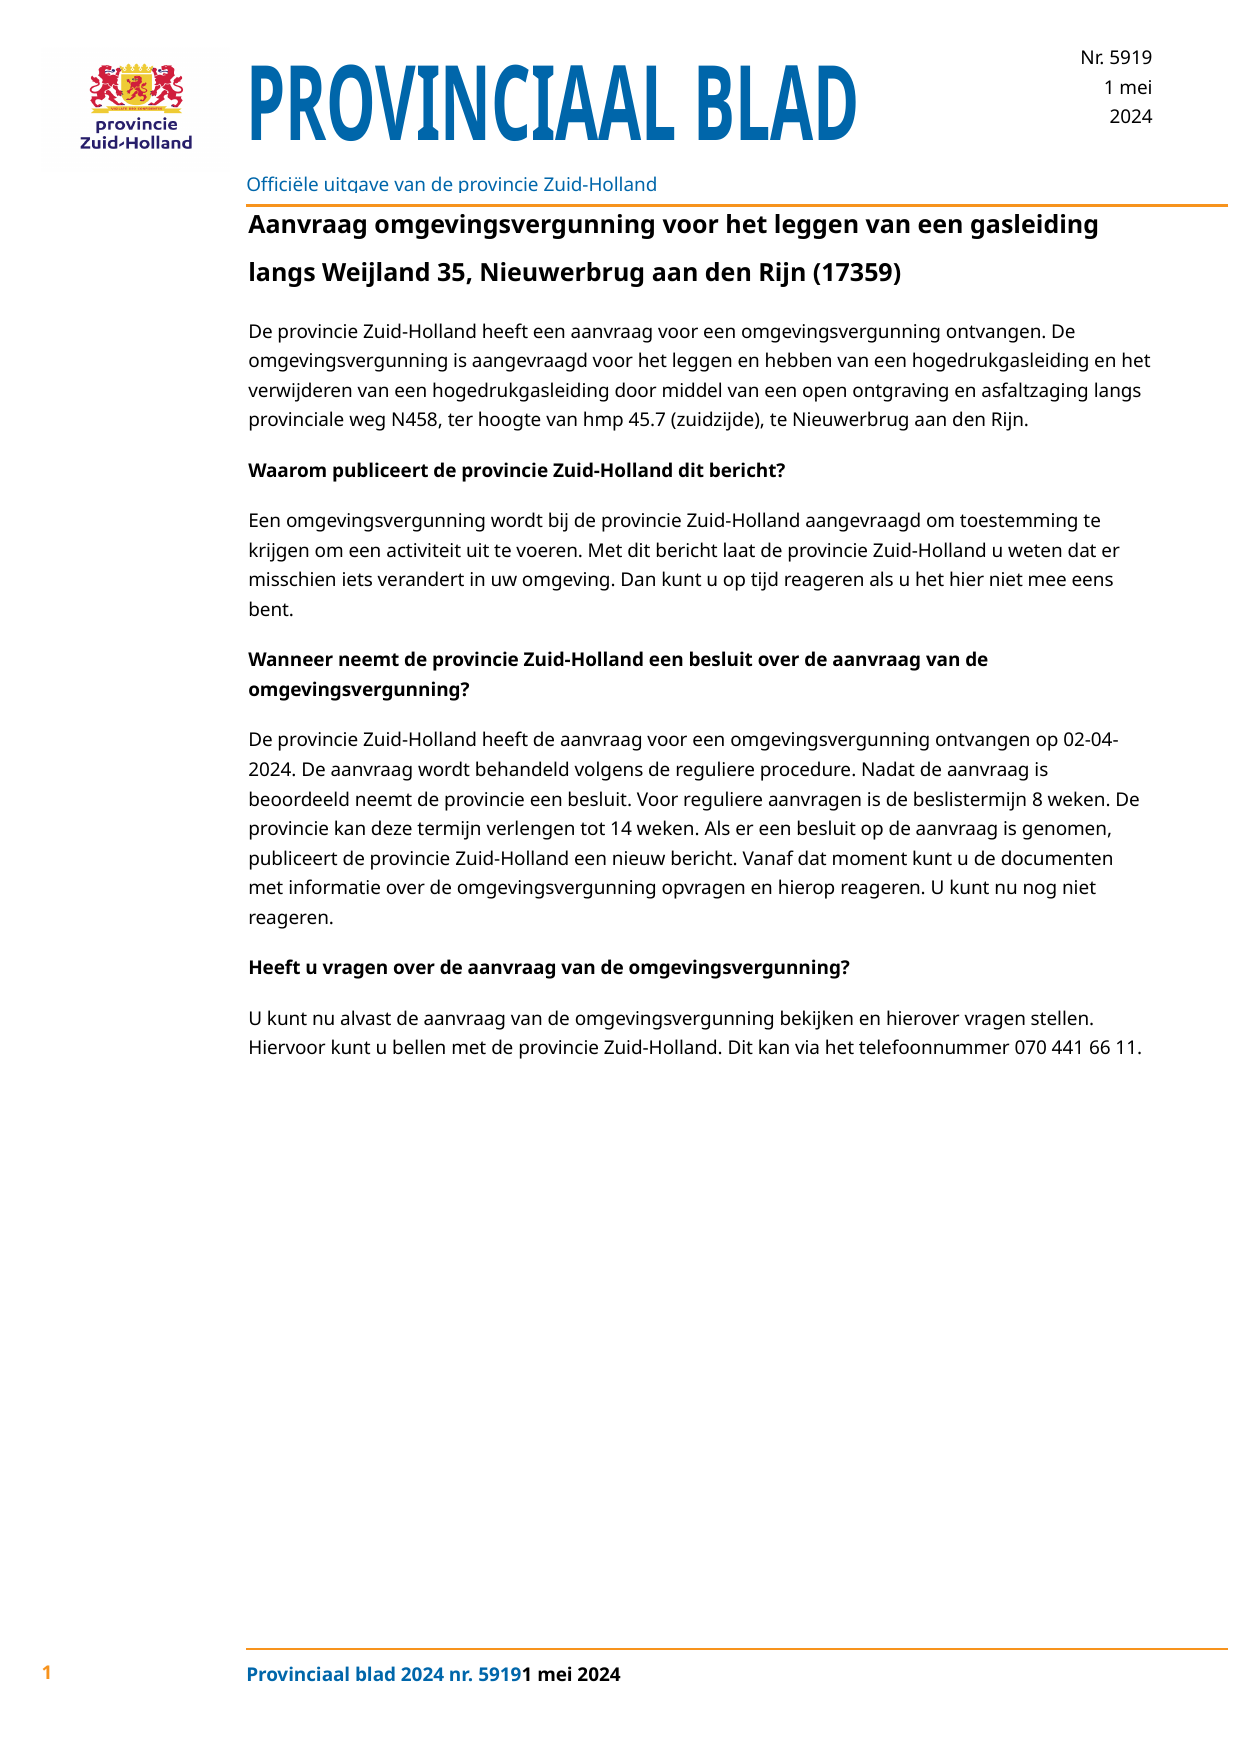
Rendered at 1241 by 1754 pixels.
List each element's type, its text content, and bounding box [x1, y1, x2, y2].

text Een omgevingsvergunning wordt bij de provincie Zuid-Holland aangevraagd om toestemming te krijgen om een activiteit uit te voeren. Met dit bericht laat de provincie Zuid-Holland u weten dat er misschien iets verandert in uw omgeving. Dan kunt u op tijd reageren als u het hier niet mee eens bent. [248, 507, 1152, 622]
picture [41, 47, 231, 172]
text De provincie Zuid-Holland heeft de aanvraag voor een omgevingsvergunning ontvangen op 02-04-2024. De aanvraag wordt behandeld volgens de reguliere procedure. Nadat de aanvraag is beoordeeld neemt de provincie een besluit. Voor reguliere aanvragen is de beslistermijn 8 weken. De provincie kan deze termijn verlengen tot 14 weken. Als er een besluit op de aanvraag is genomen, publiceert de provincie Zuid-Holland een nieuw bericht. Vanaf dat moment kunt u de documenten met informatie over de omgevingsvergunning opvragen en hierop reageren. U kunt nu nog niet reageren. [248, 727, 1152, 930]
text Aanvraag omgevingsvergunning voor het leggen van een gasleiding langs Weijland 35, Nieuwerbrug aan den Rijn (17359) [248, 207, 1152, 288]
text U kunt nu alvast de aanvraag van de omgevingsvergunning bekijken en hierover vragen stellen. Hiervoor kunt u bellen met de provincie Zuid-Holland. Dit kan via het telefoonnummer 070 441 66 11. [248, 1005, 1152, 1060]
text De provincie Zuid-Holland heeft een aanvraag voor een omgevingsvergunning ontvangen. De omgevingsvergunning is aangevraagd voor het leggen en hebben van een hogedrukgasleiding en het verwijderen van een hogedrukgasleiding door middel van een open ontgraving en asfaltzaging langs provinciale weg N458, ter hoogte van hmp 45.7 (zuidzijde), te Nieuwerbrug aan den Rijn. [248, 318, 1152, 432]
text Wanneer neemt de provincie Zuid-Holland een besluit over de aanvraag van de omgevingsvergunning? [248, 647, 1152, 702]
text Waarom publiceert de provincie Zuid-Holland dit bericht? [248, 457, 1152, 483]
text Heeft u vragen over de aanvraag van de omgevingsvergunning? [248, 954, 1152, 980]
